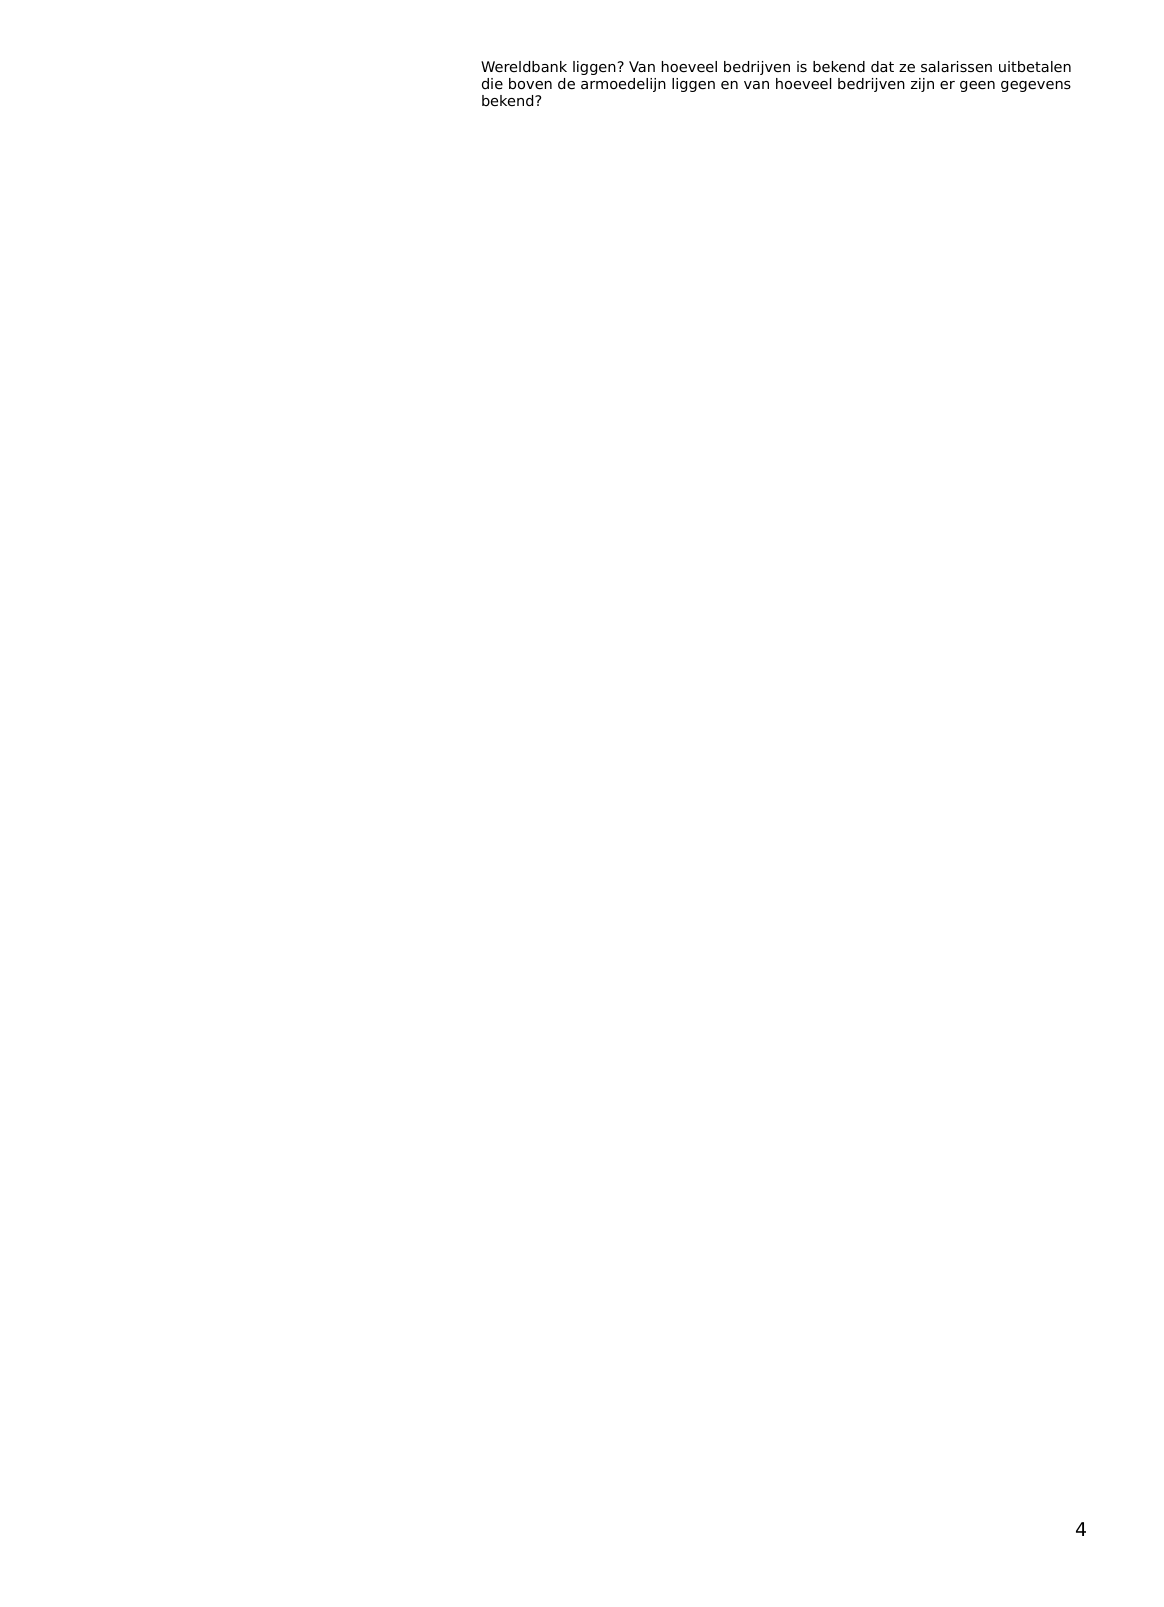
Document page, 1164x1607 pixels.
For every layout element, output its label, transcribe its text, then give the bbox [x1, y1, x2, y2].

table_cell Wereldbank liggen? Van hoeveel bedrijven is bekend dat ze salarissen uitbetalen die boven de armoedelijn liggen en van hoeveel bedrijven zijn er geen gegevens bekend? [475, 59, 1087, 110]
table_cell [422, 59, 475, 110]
